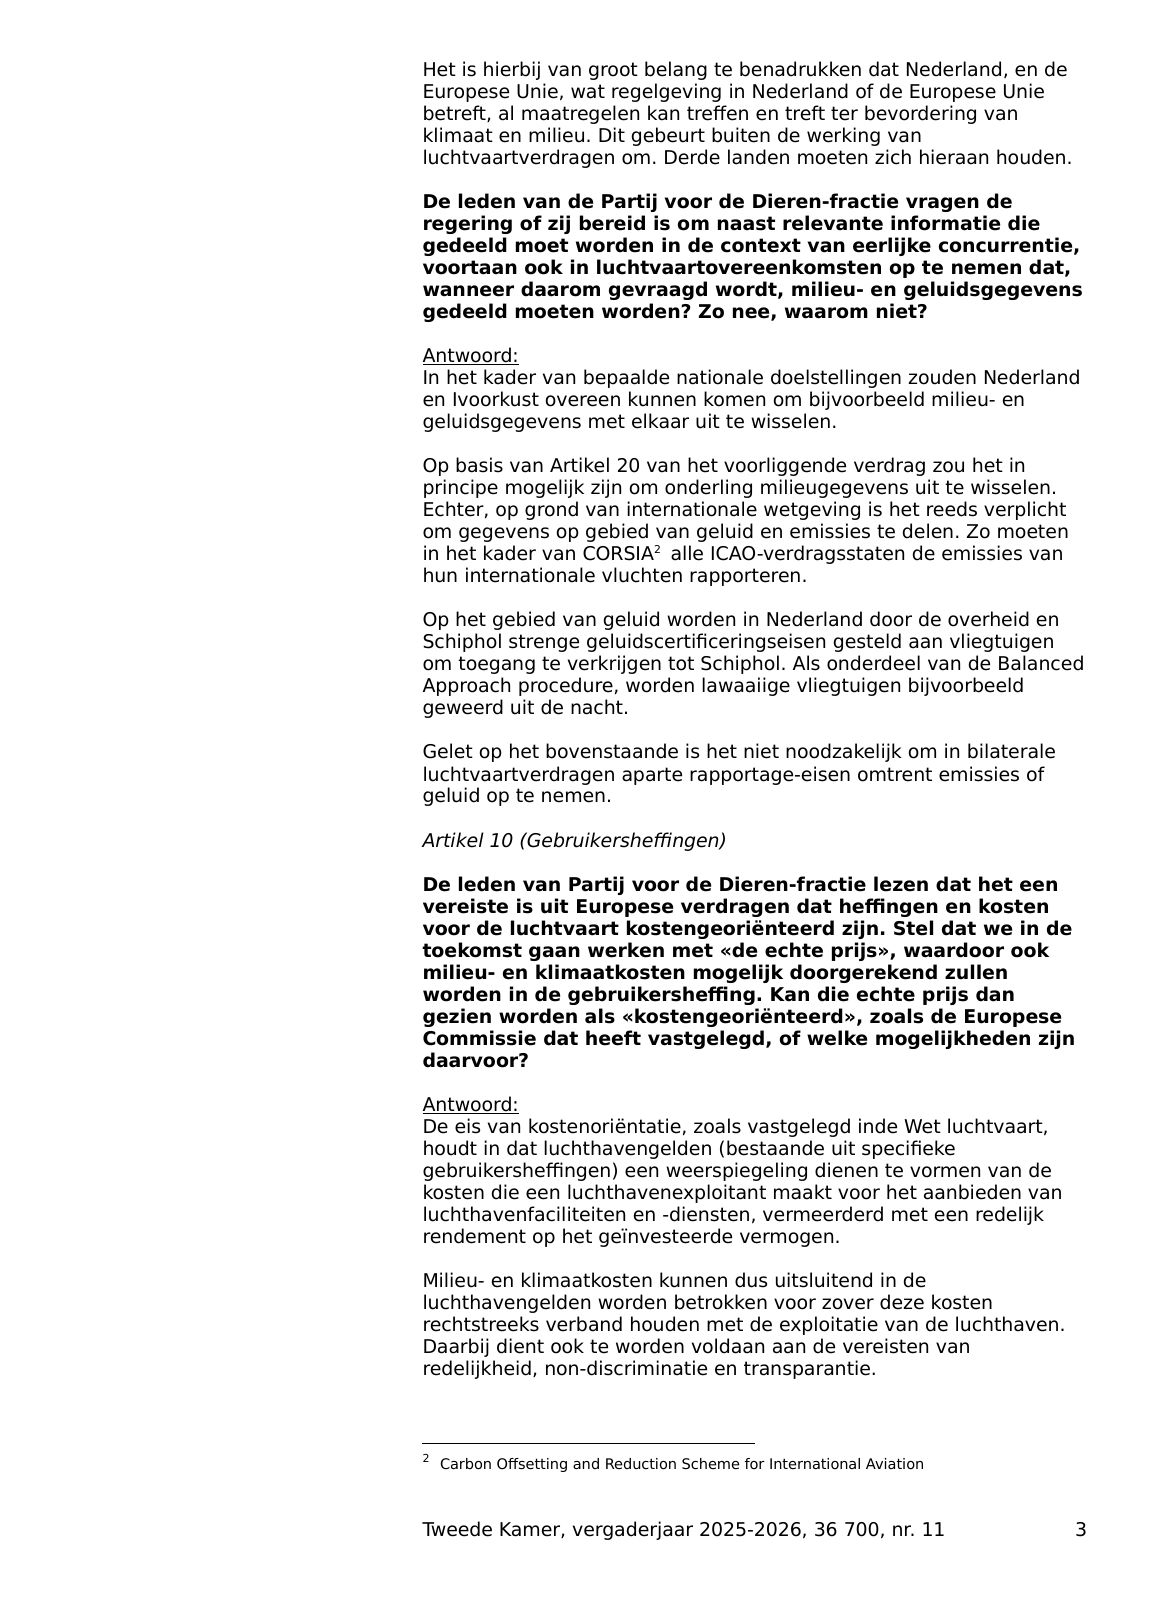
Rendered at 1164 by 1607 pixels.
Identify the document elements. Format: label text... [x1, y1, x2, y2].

text Op basis van Artikel 20 van het voorliggende verdrag zou het in principe mogelijk zijn om onderling milieugegevens uit te wisselen. Echter, op grond van internationale wetgeving is het reeds verplicht om gegevens op gebied van geluid en emissies te delen. Zo moeten in het kader van CORSIA alle ICAO-verdragsstaten de emissies van hun internationale vluchten rapporteren. [422, 455, 1087, 587]
text Op het gebied van geluid worden in Nederland door de overheid en Schiphol strenge geluidscertificeringseisen gesteld aan vliegtuigen om toegang te verkrijgen tot Schiphol. Als onderdeel van de Balanced Approach procedure, worden lawaaiige vliegtuigen bijvoorbeeld geweerd uit de nacht. [422, 609, 1087, 719]
text De leden van de Partij voor de Dieren-fractie vragen de regering of zij bereid is om naast relevante informatie die gedeeld moet worden in de context van eerlijke concurrentie, voortaan ook in luchtvaartovereenkomsten op te nemen dat, wanneer daarom gevraagd wordt, milieu- en geluidsgegevens gedeeld moeten worden? Zo nee, waarom niet? [422, 191, 1087, 323]
text De eis van kostenoriëntatie, zoals vastgelegd inde Wet luchtvaart, houdt in dat luchthavengelden (bestaande uit specifieke gebruikersheffingen) een weerspiegeling dienen te vormen van de kosten die een luchthavenexploitant maakt voor het aanbieden van luchthavenfaciliteiten en -diensten, vermeerderd met een redelijk rendement op het geïnvesteerde vermogen. [422, 1116, 1087, 1248]
subtitle Artikel 10 (Gebruikersheffingen) [422, 829, 1087, 852]
text In het kader van bepaalde nationale doelstellingen zouden Nederland en Ivoorkust overeen kunnen komen om bijvoorbeeld milieu- en geluidsgegevens met elkaar uit te wisselen. [422, 367, 1087, 433]
text Antwoord: [422, 1094, 1087, 1116]
text Carbon Offsetting and Reduction Scheme for International Aviation [422, 1452, 1087, 1474]
text Milieu- en klimaatkosten kunnen dus uitsluitend in de luchthavengelden worden betrokken voor zover deze kosten rechtstreeks verband houden met de exploitatie van de luchthaven. Daarbij dient ook te worden voldaan aan de vereisten van redelijkheid, non-discriminatie en transparantie. [422, 1270, 1087, 1380]
text Gelet op het bovenstaande is het niet noodzakelijk om in bilaterale luchtvaartverdragen aparte rapportage-eisen omtrent emissies of geluid op te nemen. [422, 741, 1087, 807]
text Het is hierbij van groot belang te benadrukken dat Nederland, en de Europese Unie, wat regelgeving in Nederland of de Europese Unie betreft, al maatregelen kan treffen en treft ter bevordering van klimaat en milieu. Dit gebeurt buiten de werking van luchtvaartverdragen om. Derde landen moeten zich hieraan houden. [422, 59, 1087, 169]
text De leden van Partij voor de Dieren-fractie lezen dat het een vereiste is uit Europese verdragen dat heffingen en kosten voor de luchtvaart kostengeoriënteerd zijn. Stel dat we in de toekomst gaan werken met «de echte prijs», waardoor ook milieu- en klimaatkosten mogelijk doorgerekend zullen worden in de gebruikersheffing. Kan die echte prijs dan gezien worden als «kostengeoriënteerd», zoals de Europese Commissie dat heeft vastgelegd, of welke mogelijkheden zijn daarvoor? [422, 874, 1087, 1072]
text Antwoord: [422, 345, 1087, 367]
